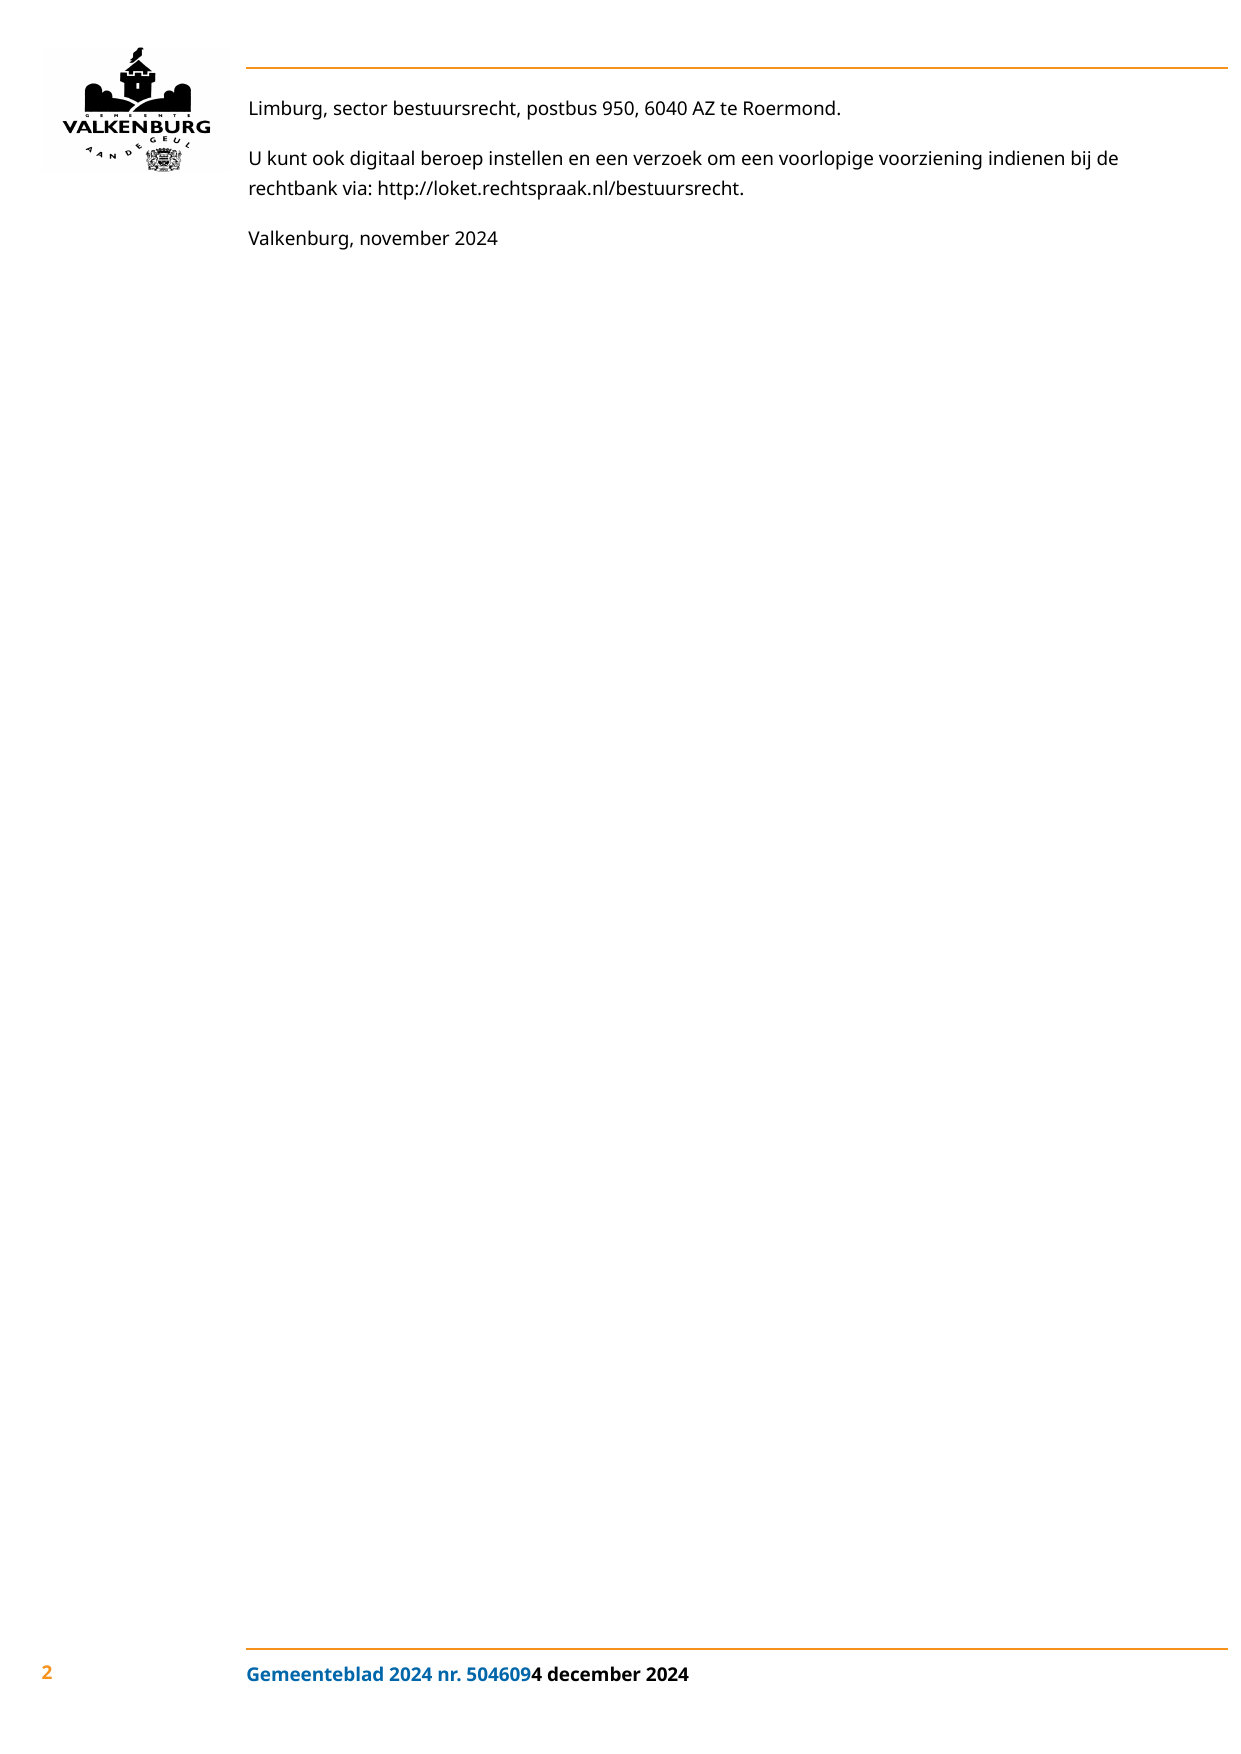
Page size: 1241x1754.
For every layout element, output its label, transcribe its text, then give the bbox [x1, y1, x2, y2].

text Limburg, sector bestuursrecht, postbus 950, 6040 AZ te Roermond. [248, 95, 1152, 121]
picture [41, 47, 231, 172]
text U kunt ook digitaal beroep instellen en een verzoek om een voorlopige voorziening indienen bij de rechtbank via: http://loket.rechtspraak.nl/bestuursrecht. [248, 145, 1152, 201]
text Valkenburg, november 2024 [248, 225, 1152, 251]
